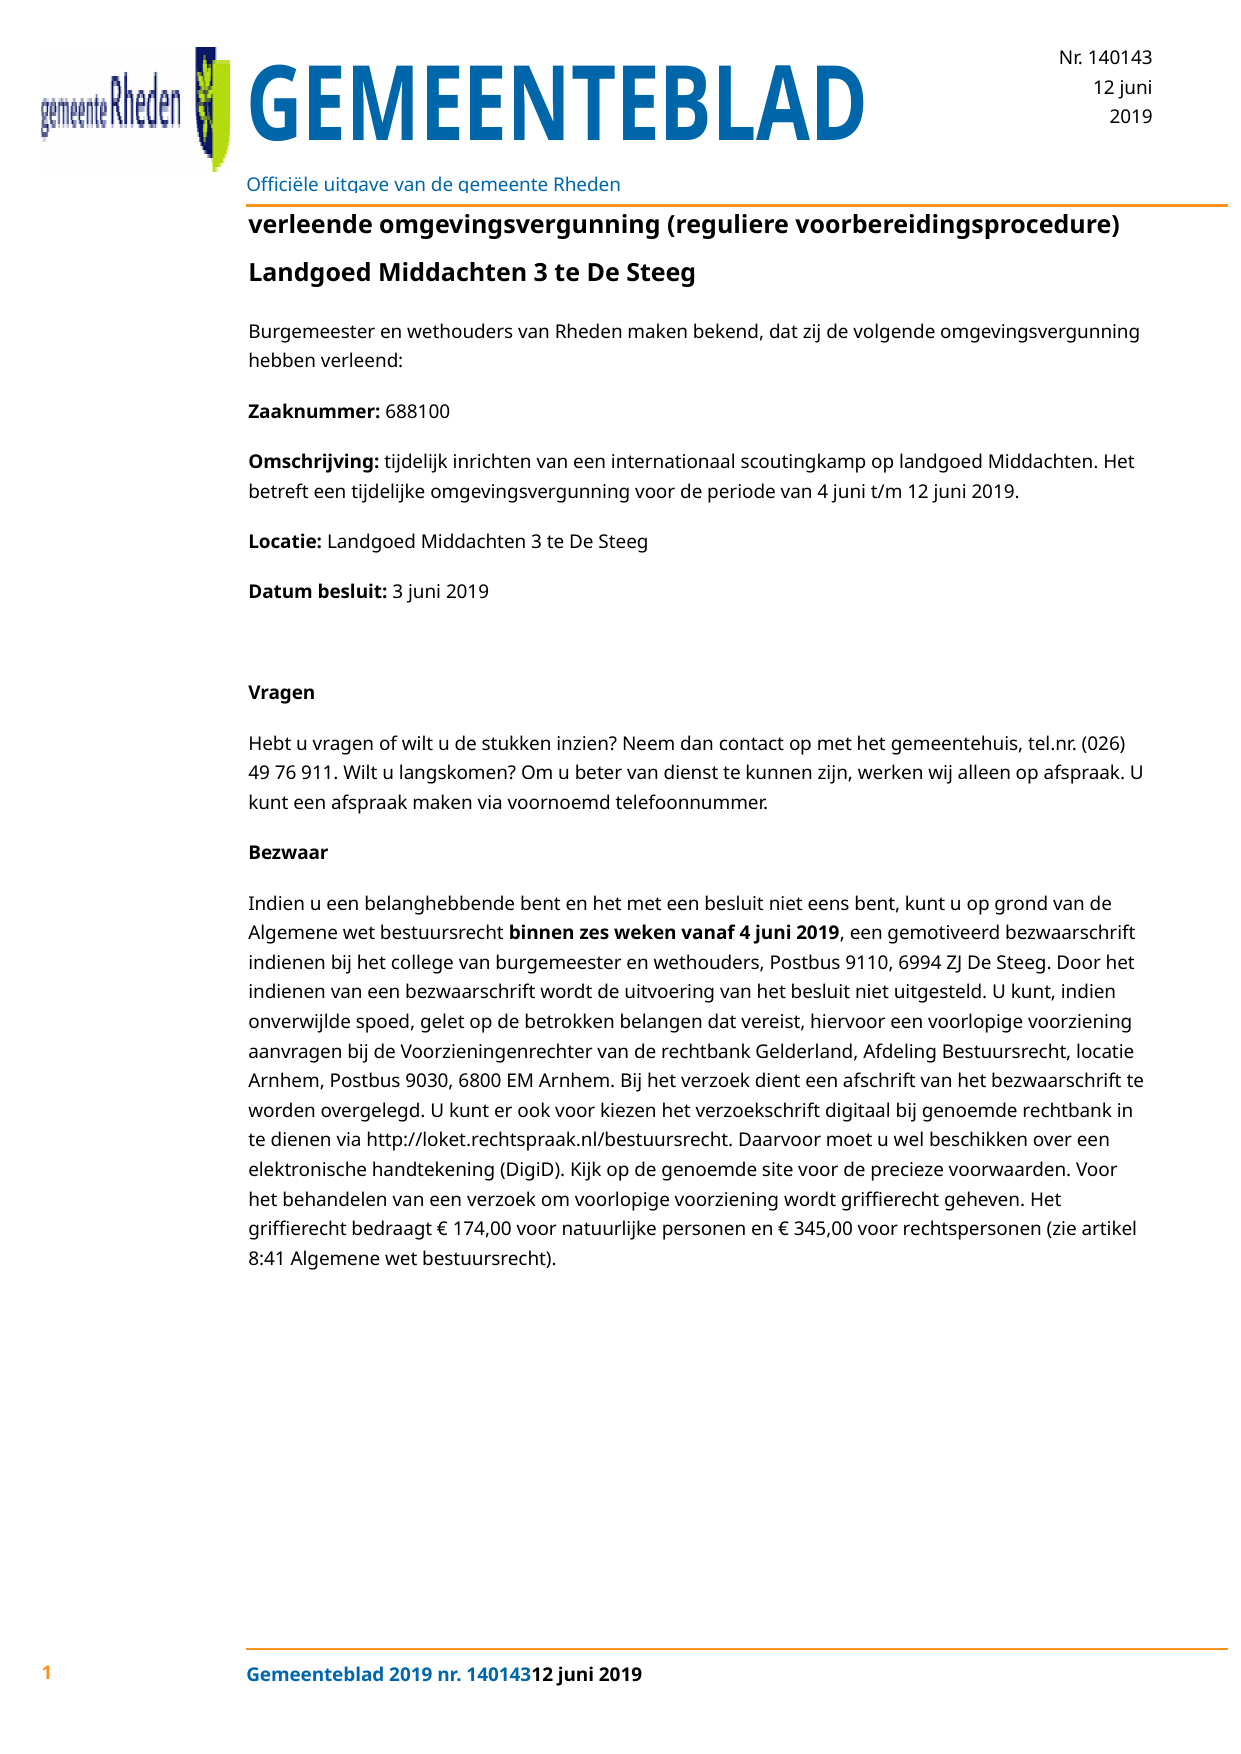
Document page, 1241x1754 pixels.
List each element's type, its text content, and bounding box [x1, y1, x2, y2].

text Vragen [248, 679, 1152, 705]
text Omschrijving: tijdelijk inrichten van een internationaal scoutingkamp op landgoed Middachten. Het betreft een tijdelijke omgevingsvergunning voor de periode van 4 juni t/m 12 juni 2019. [248, 448, 1152, 504]
text Hebt u vragen of wilt u de stukken inzien? Neem dan contact op met het gemeentehuis, tel.nr. (026) 49 76 911. Wilt u langskomen? Om u beter van dienst te kunnen zijn, werken wij alleen op afspraak. U kunt een afspraak maken via voornoemd telefoonnummer. [248, 730, 1152, 815]
text Locatie: Landgoed Middachten 3 te De Steeg [248, 528, 1152, 554]
text Burgemeester en wethouders van Rheden maken bekend, dat zij de volgende omgevingsvergunning hebben verleend: [248, 318, 1152, 373]
picture [41, 47, 231, 172]
text Zaaknummer: 688100 [248, 398, 1152, 424]
text Bezwaar [248, 839, 1152, 865]
text Indien u een belanghebbende bent en het met een besluit niet eens bent, kunt u op grond van de Algemene wet bestuursrecht binnen zes weken vanaf 4 juni 2019, een gemotiveerd bezwaarschrift indienen bij het college van burgemeester en wethouders, Postbus 9110, 6994 ZJ De Steeg. Door het indienen van een bezwaarschrift wordt de uitvoering van het besluit niet uitgesteld. U kunt, indien onverwijlde spoed, gelet op de betrokken belangen dat vereist, hiervoor een voorlopige voorziening aanvragen bij de Voorzieningenrechter van de rechtbank Gelderland, Afdeling Bestuursrecht, locatie Arnhem, Postbus 9030, 6800 EM Arnhem. Bij het verzoek dient een afschrift van het bezwaarschrift te worden overgelegd. U kunt er ook voor kiezen het verzoekschrift digitaal bij genoemde rechtbank in te dienen via http://loket.rechtspraak.nl/bestuursrecht. Daarvoor moet u wel beschikken over een elektronische handtekening (DigiD). Kijk op de genoemde site voor de precieze voorwaarden. Voor het behandelen van een verzoek om voorlopige voorziening wordt griffierecht geheven. Het griffierecht bedraagt € 174,00 voor natuurlijke personen en € 345,00 voor rechtspersonen (zie artikel 8:41 Algemene wet bestuursrecht). [248, 890, 1152, 1271]
text Datum besluit: 3 juni 2019 [248, 579, 1152, 604]
text verleende omgevingsvergunning (reguliere voorbereidingsprocedure) Landgoed Middachten 3 te De Steeg [248, 207, 1152, 288]
